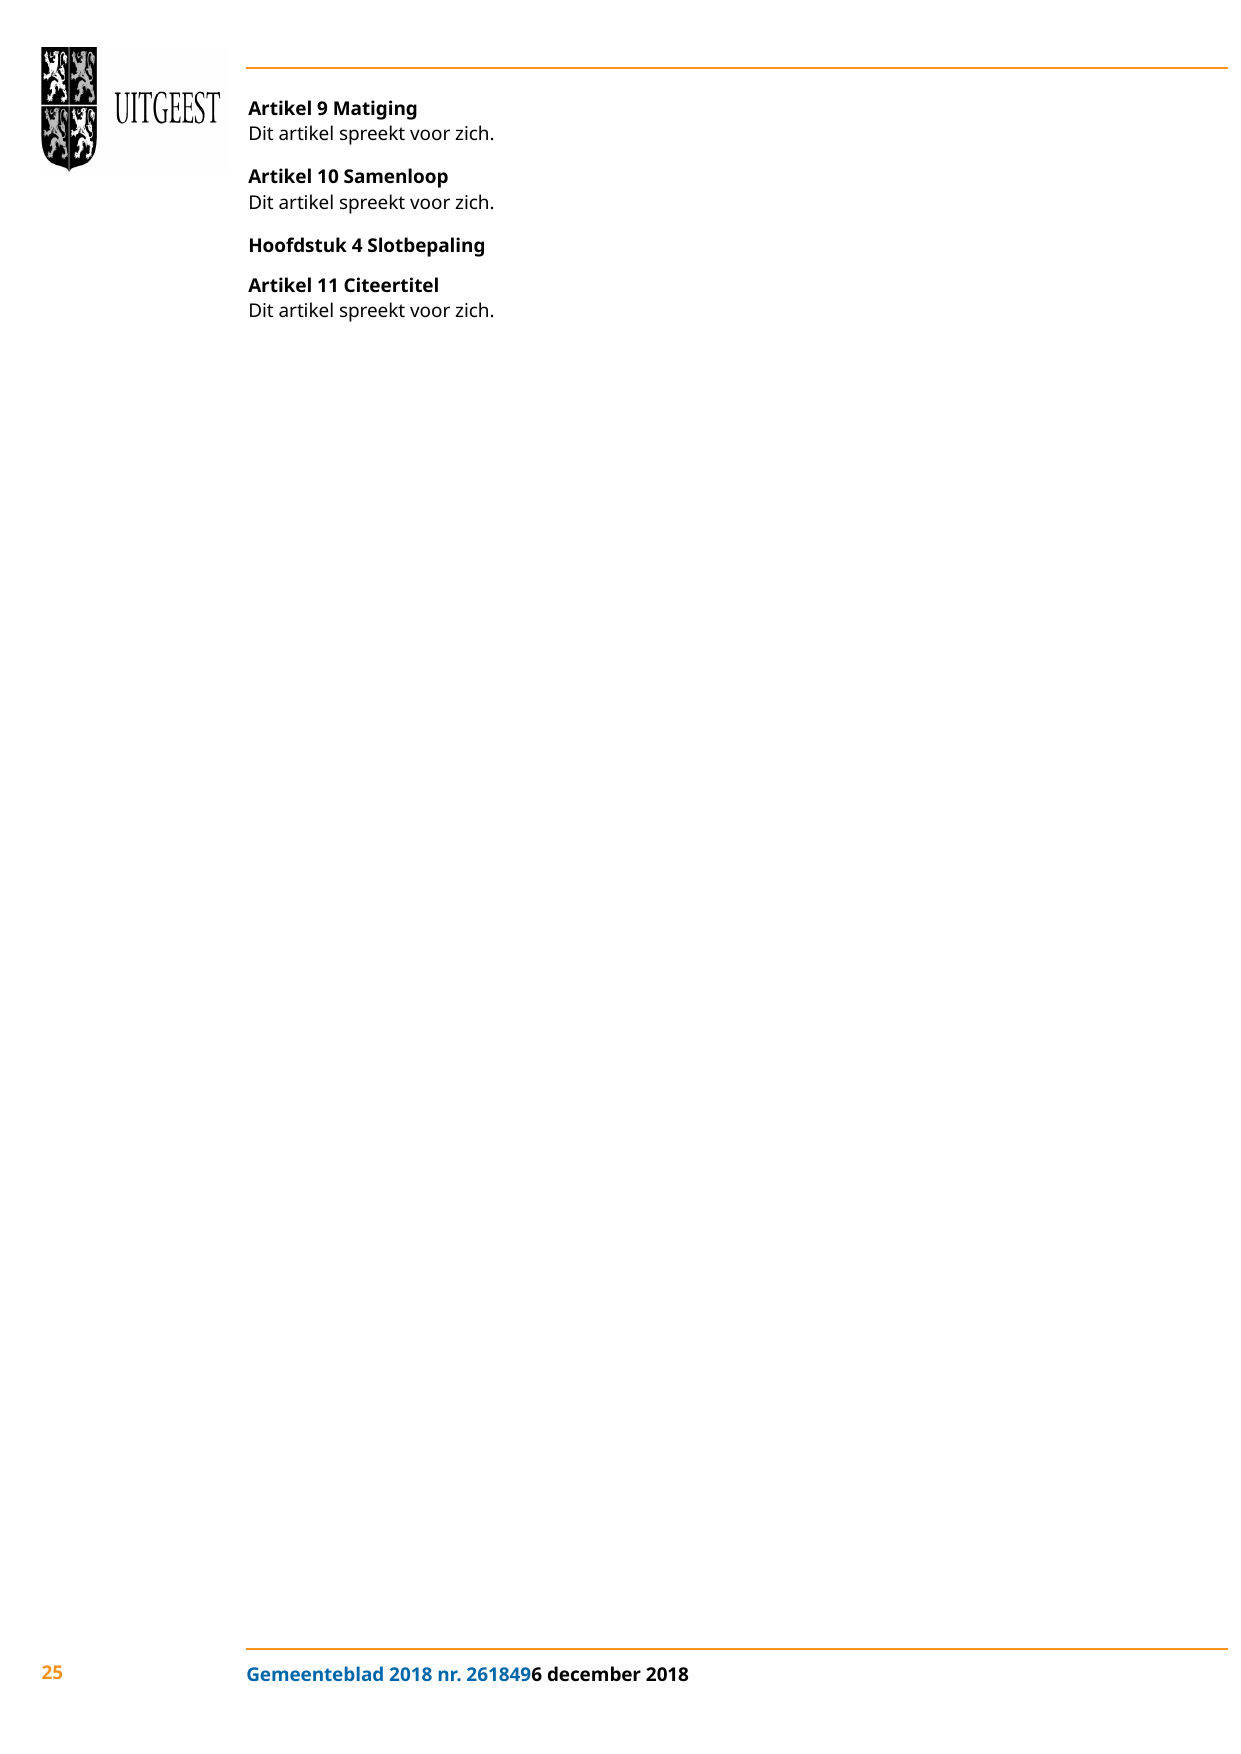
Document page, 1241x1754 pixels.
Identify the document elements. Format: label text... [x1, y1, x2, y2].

text Dit artikel spreekt voor zich. [248, 121, 1152, 146]
text Dit artikel spreekt voor zich. [248, 297, 1152, 323]
text Dit artikel spreekt voor zich. [248, 189, 1152, 215]
picture [41, 47, 231, 172]
text Artikel 9 Matiging [248, 95, 1152, 121]
text Artikel 11 Citeertitel [248, 272, 1152, 297]
text Hoofdstuk 4 Slotbepaling [248, 232, 1152, 258]
text Artikel 10 Samenloop [248, 164, 1152, 189]
